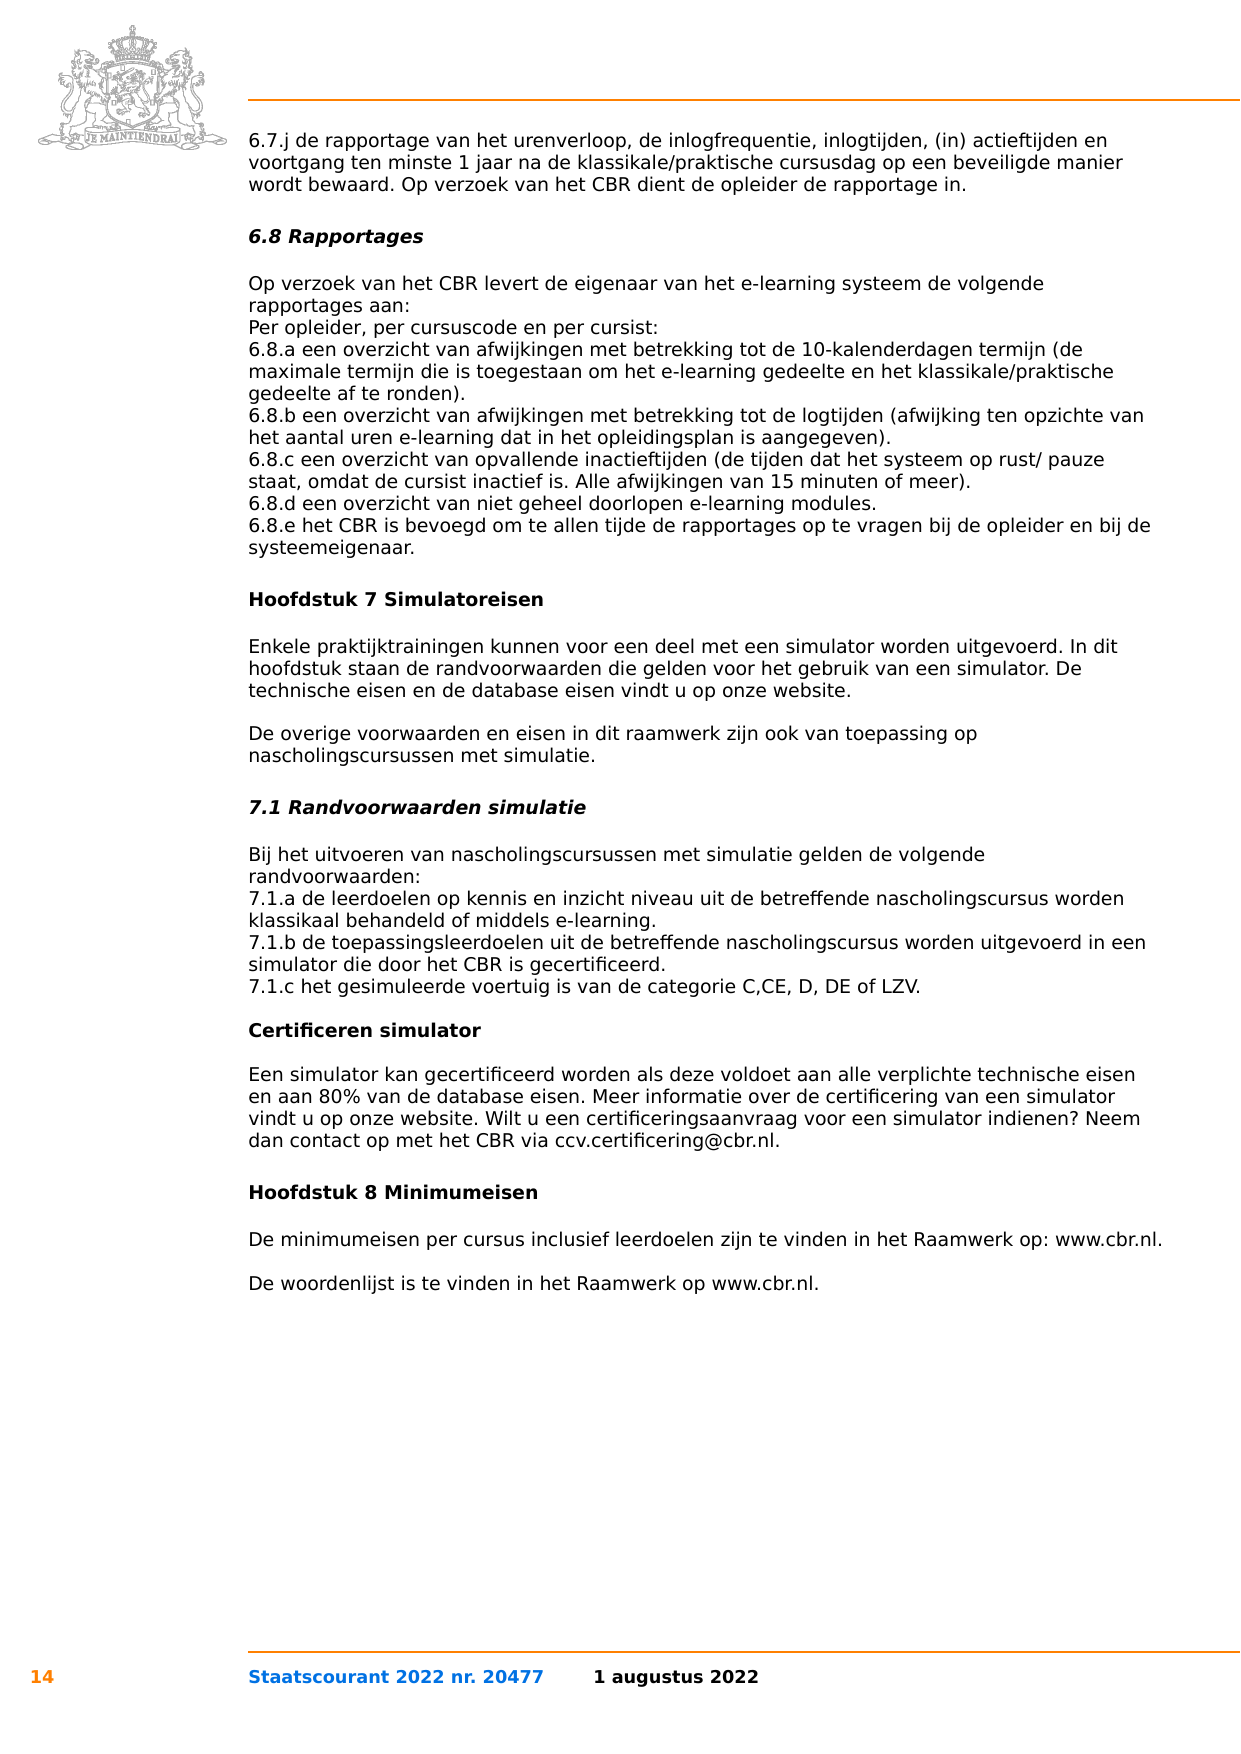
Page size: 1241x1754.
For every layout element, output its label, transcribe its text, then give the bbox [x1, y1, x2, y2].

text De minimumeisen per cursus inclusief leerdoelen zijn te vinden in het Raamwerk op: www.cbr.nl. [248, 1229, 1163, 1251]
text Bij het uitvoeren van nascholingscursussen met simulatie gelden de volgende randvoorwaarden: [248, 844, 1163, 888]
subtitle Hoofdstuk 7 Simulatoreisen [248, 588, 1163, 611]
picture [38, 25, 227, 150]
text 7.1.c het gesimuleerde voertuig is van de categorie C,CE, D, DE of LZV. [248, 976, 1163, 998]
text De overige voorwaarden en eisen in dit raamwerk zijn ook van toepassing op nascholingscursussen met simulatie. [248, 723, 1163, 767]
subtitle Certificeren simulator [248, 1020, 1163, 1042]
text 6.7.j de rapportage van het urenverloop, de inlogfrequentie, inlogtijden, (in) actieftijden en voortgang ten minste 1 jaar na de klassikale/praktische cursusdag op een beveiligde manier wordt bewaard. Op verzoek van het CBR dient de opleider de rapportage in. [248, 130, 1163, 196]
text Enkele praktijktrainingen kunnen voor een deel met een simulator worden uitgevoerd. In dit hoofdstuk staan de randvoorwaarden die gelden voor het gebruik van een simulator. De technische eisen en de database eisen vindt u op onze website. [248, 636, 1163, 701]
text 7.1.a de leerdoelen op kennis en inzicht niveau uit de betreffende nascholingscursus worden klassikaal behandeld of middels e-learning. [248, 888, 1163, 932]
text 7.1.b de toepassingsleerdoelen uit de betreffende nascholingscursus worden uitgevoerd in een simulator die door het CBR is gecertificeerd. [248, 932, 1163, 976]
text Een simulator kan gecertificeerd worden als deze voldoet aan alle verplichte technische eisen en aan 80% van de database eisen. Meer informatie over de certificering van een simulator vindt u op onze website. Wilt u een certificeringsaanvraag voor een simulator indienen? Neem dan contact op met het CBR via ccv.certificering@cbr.nl. [248, 1064, 1163, 1152]
subtitle 6.8 Rapportages [248, 226, 1163, 248]
subtitle 7.1 Randvoorwaarden simulatie [248, 797, 1163, 819]
text 6.8.e het CBR is bevoegd om te allen tijde de rapportages op te vragen bij de opleider en bij de systeemeigenaar. [248, 514, 1163, 558]
text 6.8.a een overzicht van afwijkingen met betrekking tot de 10-kalenderdagen termijn (de maximale termijn die is toegestaan om het e-learning gedeelte en het klassikale/praktische gedeelte af te ronden). [248, 339, 1163, 405]
text Op verzoek van het CBR levert de eigenaar van het e-learning systeem de volgende rapportages aan: [248, 273, 1163, 317]
text 6.8.b een overzicht van afwijkingen met betrekking tot de logtijden (afwijking ten opzichte van het aantal uren e-learning dat in het opleidingsplan is aangegeven). [248, 405, 1163, 449]
subtitle Hoofdstuk 8 Minimumeisen [248, 1182, 1163, 1204]
text 6.8.c een overzicht van opvallende inactieftijden (de tijden dat het systeem op rust/ pauze staat, omdat de cursist inactief is. Alle afwijkingen van 15 minuten of meer). [248, 449, 1163, 493]
text De woordenlijst is te vinden in het Raamwerk op www.cbr.nl. [248, 1273, 1163, 1294]
text Per opleider, per cursuscode en per cursist: [248, 317, 1163, 339]
text 6.8.d een overzicht van niet geheel doorlopen e-learning modules. [248, 493, 1163, 514]
